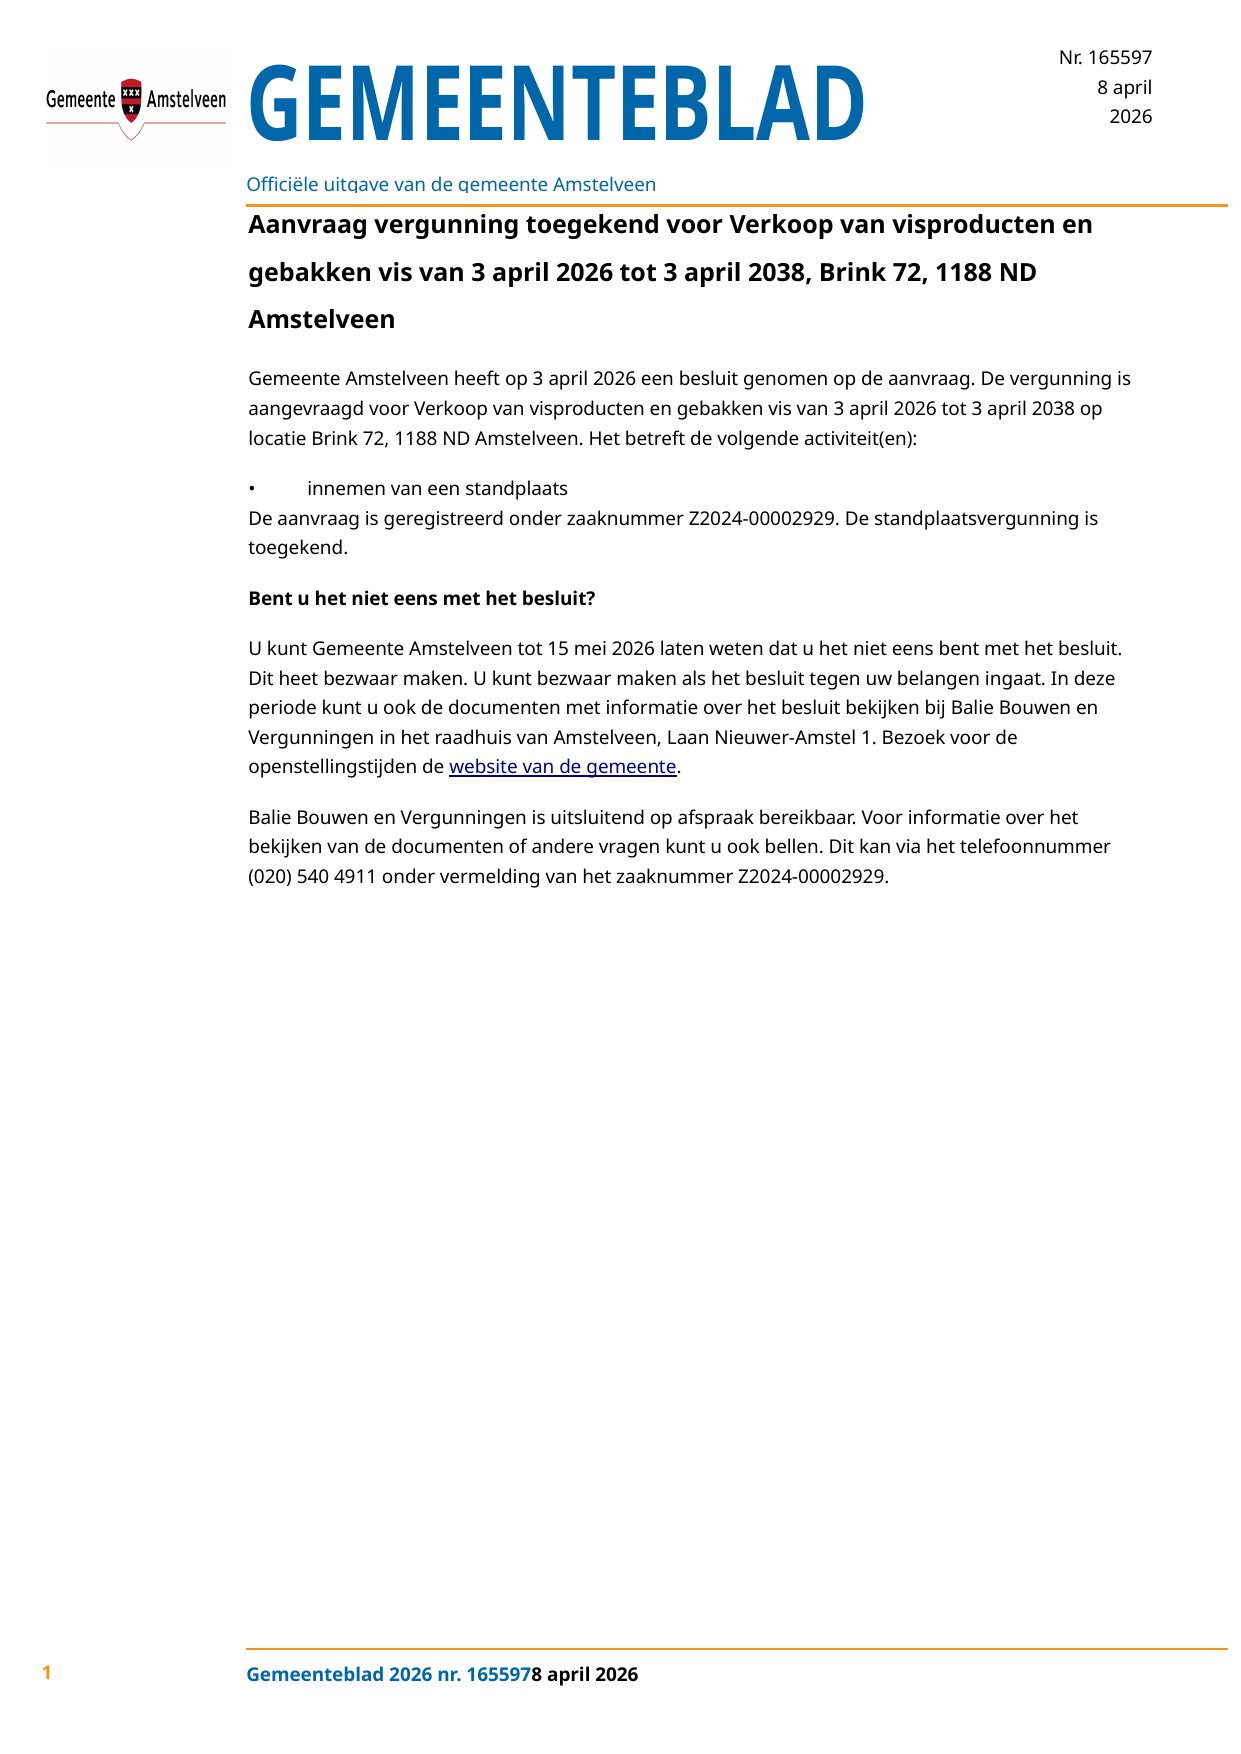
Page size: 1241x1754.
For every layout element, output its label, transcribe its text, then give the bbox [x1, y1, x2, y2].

text Aanvraag vergunning toegekend voor Verkoop van visproducten en gebakken vis van 3 april 2026 tot 3 april 2038, Brink 72, 1188 ND Amstelveen [248, 207, 1152, 336]
text Balie Bouwen en Vergunningen is uitsluitend op afspraak bereikbaar. Voor informatie over het bekijken van de documenten of andere vragen kunt u ook bellen. Dit kan via het telefoonnummer (020) 540 4911 onder vermelding van het zaaknummer Z2024-00002929. [248, 804, 1152, 889]
text Gemeente Amstelveen heeft op 3 april 2026 een besluit genomen op de aanvraag. De vergunning is aangevraagd voor Verkoop van visproducten en gebakken vis van 3 april 2026 tot 3 april 2038 op locatie Brink 72, 1188 ND Amstelveen. Het betreft de volgende activiteit(en): [248, 366, 1152, 450]
picture [41, 47, 231, 172]
text De aanvraag is geregistreerd onder zaaknummer Z2024-00002929. De standplaatsvergunning is toegekend. [248, 505, 1152, 560]
text Bent u het niet eens met het besluit? [248, 585, 1152, 610]
text U kunt Gemeente Amstelveen tot 15 mei 2026 laten weten dat u het niet eens bent met het besluit. Dit heet bezwaar maken. U kunt bezwaar maken als het besluit tegen uw belangen ingaat. In deze periode kunt u ook de documenten met informatie over het besluit bekijken bij Balie Bouwen en Vergunningen in het raadhuis van Amstelveen, Laan Nieuwer-Amstel 1. Bezoek voor de openstellingstijden de website van de gemeente. [248, 635, 1152, 779]
list innemen van een standplaats [248, 475, 1152, 501]
